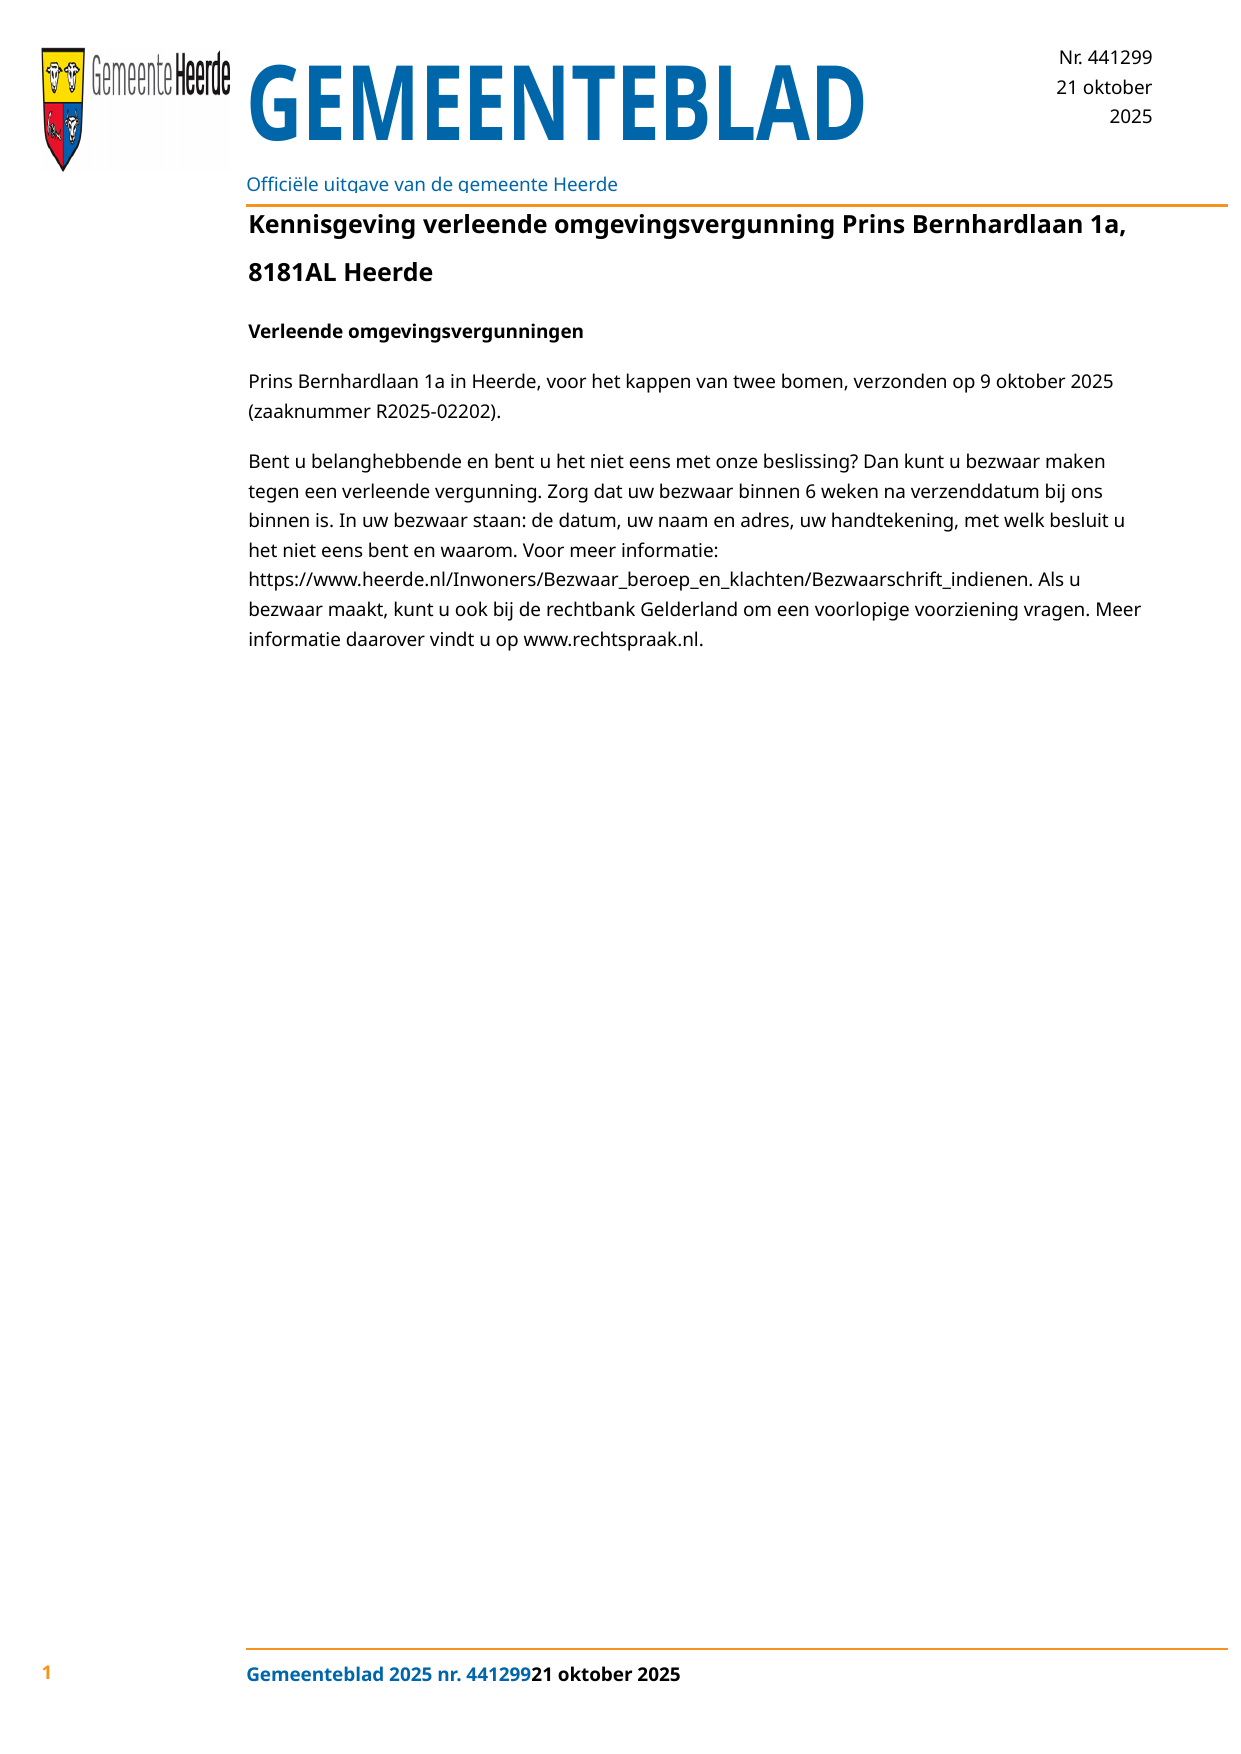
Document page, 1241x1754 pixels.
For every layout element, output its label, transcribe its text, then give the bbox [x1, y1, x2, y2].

text Prins Bernhardlaan 1a in Heerde, voor het kappen van twee bomen, verzonden op 9 oktober 2025 (zaaknummer R2025-02202). [248, 368, 1152, 424]
text Bent u belanghebbende en bent u het niet eens met onze beslissing? Dan kunt u bezwaar maken tegen een verleende vergunning. Zorg dat uw bezwaar binnen 6 weken na verzenddatum bij ons binnen is. In uw bezwaar staan: de datum, uw naam en adres, uw handtekening, met welk besluit u het niet eens bent en waarom. Voor meer informatie: https://www.heerde.nl/Inwoners/Bezwaar_beroep_en_klachten/Bezwaarschrift_indienen. Als u bezwaar maakt, kunt u ook bij de rechtbank Gelderland om een voorlopige voorziening vragen. Meer informatie daarover vindt u op www.rechtspraak.nl. [248, 448, 1152, 652]
text Kennisgeving verleende omgevingsvergunning Prins Bernhardlaan 1a, 8181AL Heerde [248, 207, 1152, 288]
picture [41, 47, 231, 172]
text Verleende omgevingsvergunningen [248, 318, 1152, 344]
